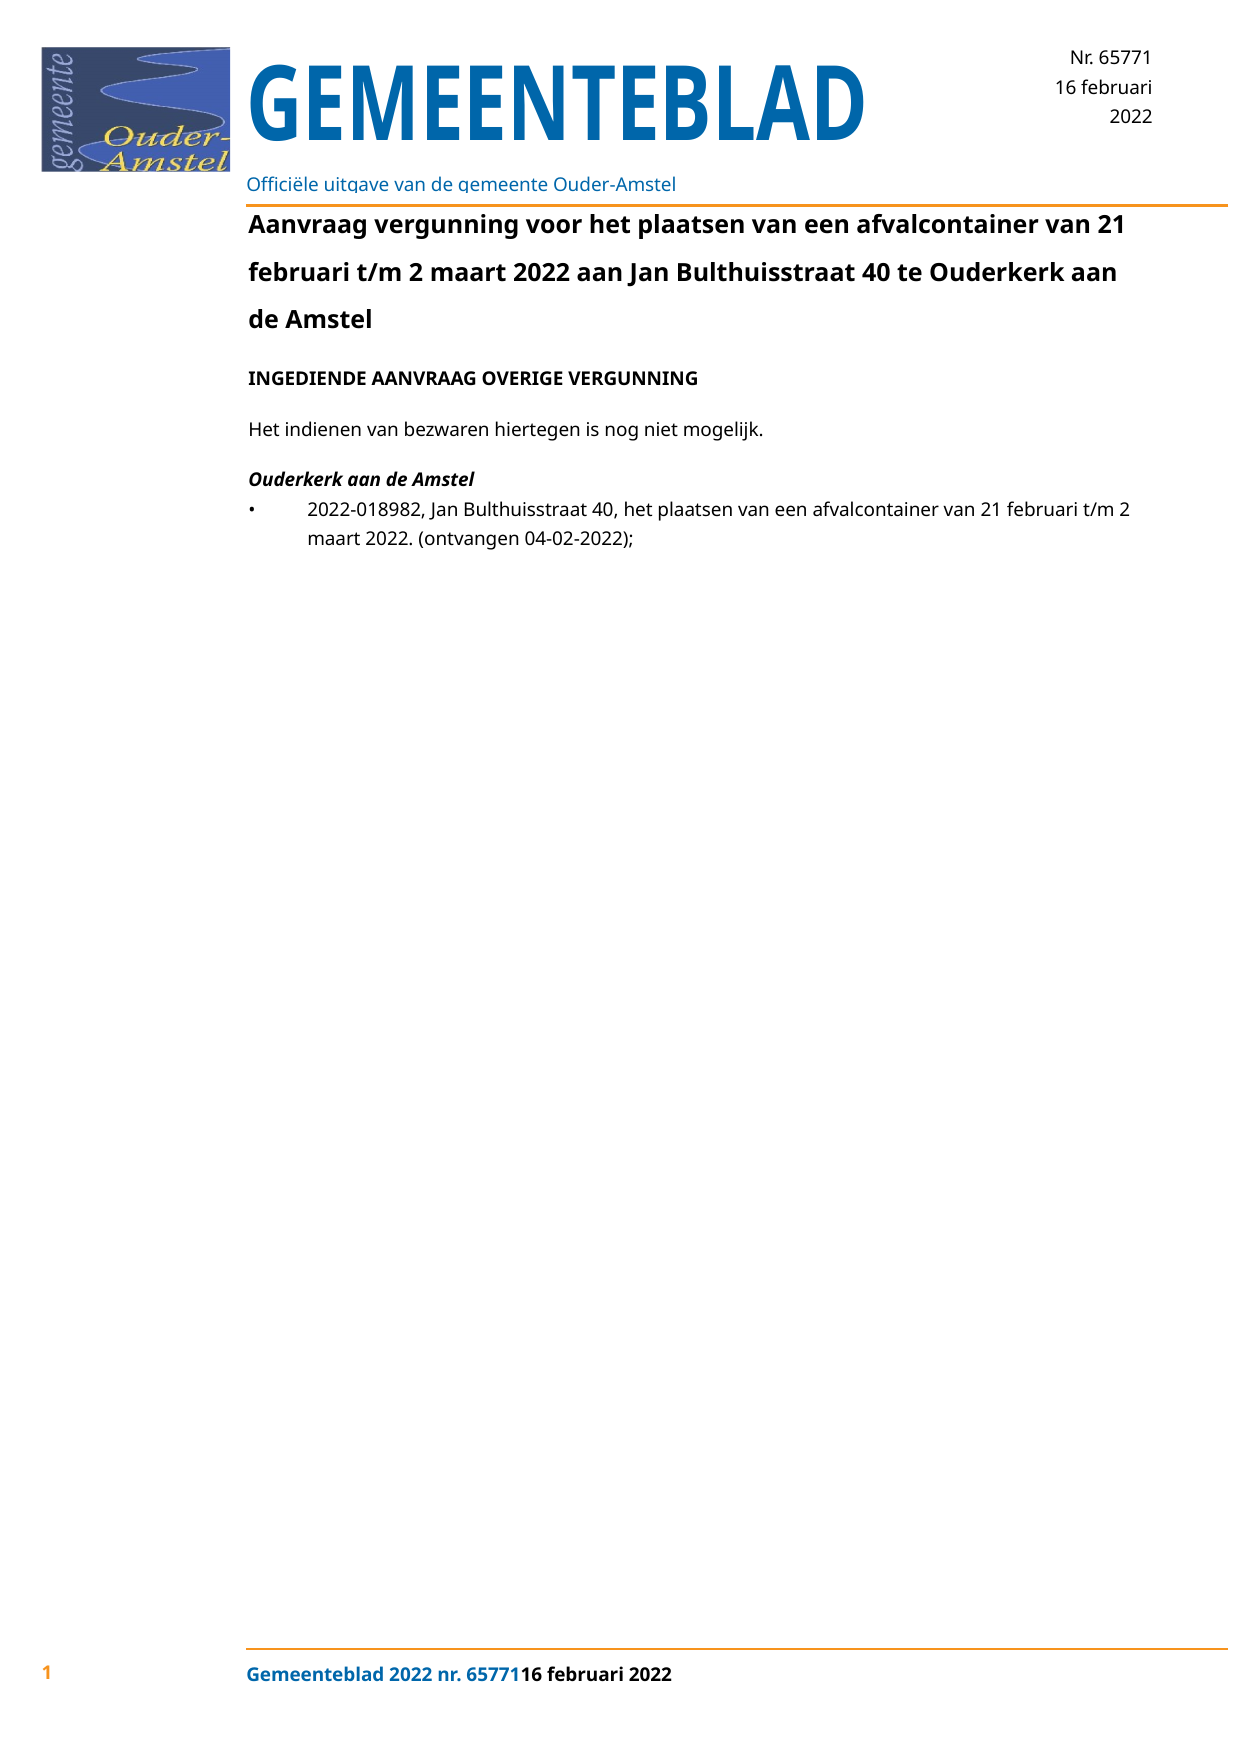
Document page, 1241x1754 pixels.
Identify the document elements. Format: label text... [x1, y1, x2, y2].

text INGEDIENDE AANVRAAG OVERIGE VERGUNNING [248, 366, 1152, 391]
text Ouderkerk aan de Amstel [248, 466, 1152, 492]
text Het indienen van bezwaren hiertegen is nog niet mogelijk. [248, 416, 1152, 442]
text Aanvraag vergunning voor het plaatsen van een afvalcontainer van 21 februari t/m 2 maart 2022 aan Jan Bulthuisstraat 40 te Ouderkerk aan de Amstel [248, 207, 1152, 336]
picture [41, 47, 231, 172]
list 2022-018982, Jan Bulthuisstraat 40, het plaatsen van een afvalcontainer van 21 februari t/m 2 maart 2022. (ontvangen 04-02-2022); [248, 496, 1152, 551]
